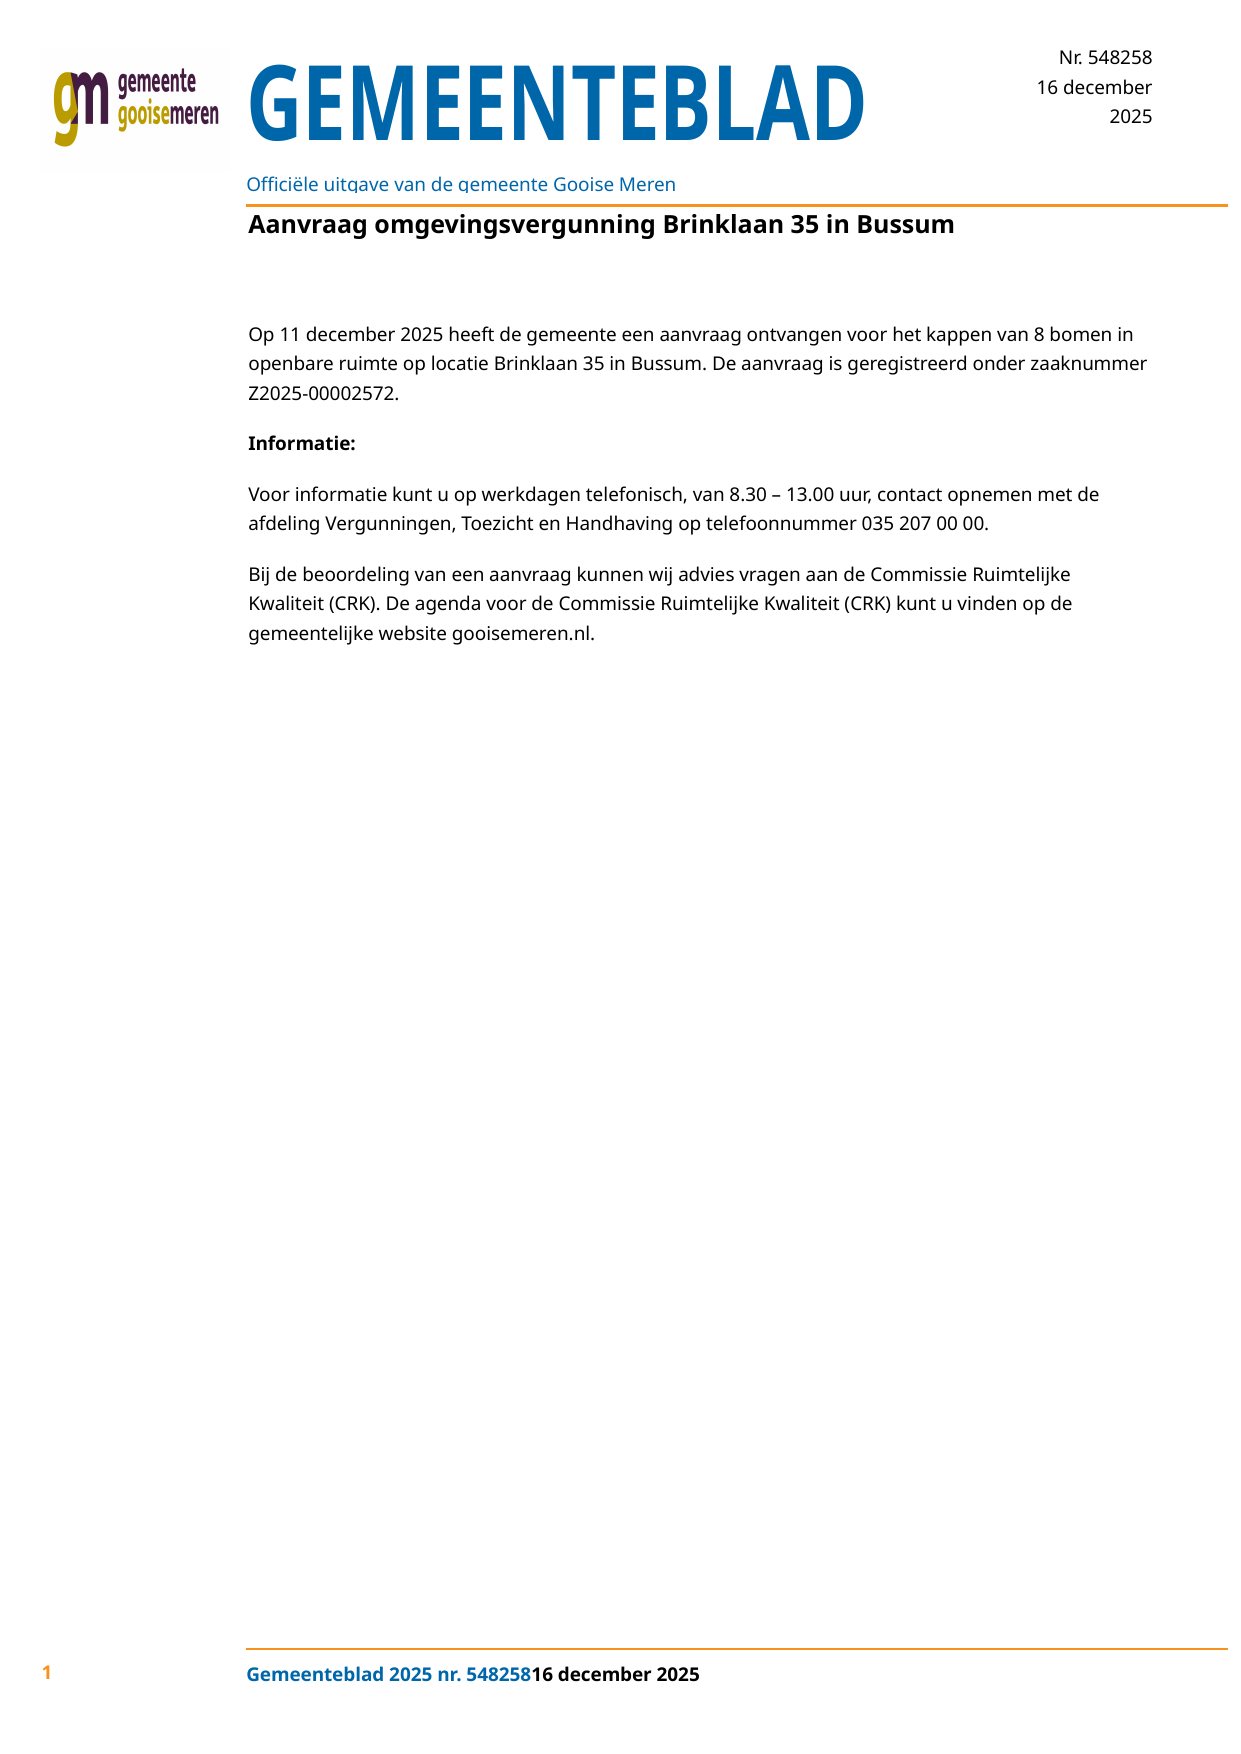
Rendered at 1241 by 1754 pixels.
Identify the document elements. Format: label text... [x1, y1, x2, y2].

text Bij de beoordeling van een aanvraag kunnen wij advies vragen aan de Commissie Ruimtelijke Kwaliteit (CRK). De agenda voor de Commissie Ruimtelijke Kwaliteit (CRK) kunt u vinden op de gemeentelijke website gooisemeren.nl. [248, 561, 1152, 646]
text Informatie: [248, 430, 1152, 456]
text Op 11 december 2025 heeft de gemeente een aanvraag ontvangen voor het kappen van 8 bomen in openbare ruimte op locatie Brinklaan 35 in Bussum. De aanvraag is geregistreerd onder zaaknummer Z2025-00002572. [248, 321, 1152, 406]
text Voor informatie kunt u op werkdagen telefonisch, van 8.30 – 13.00 uur, contact opnemen met de afdeling Vergunningen, Toezicht en Handhaving op telefoonnummer 035 207 00 00. [248, 481, 1152, 536]
text Aanvraag omgevingsvergunning Brinklaan 35 in Bussum [248, 207, 1152, 241]
picture [41, 47, 231, 172]
